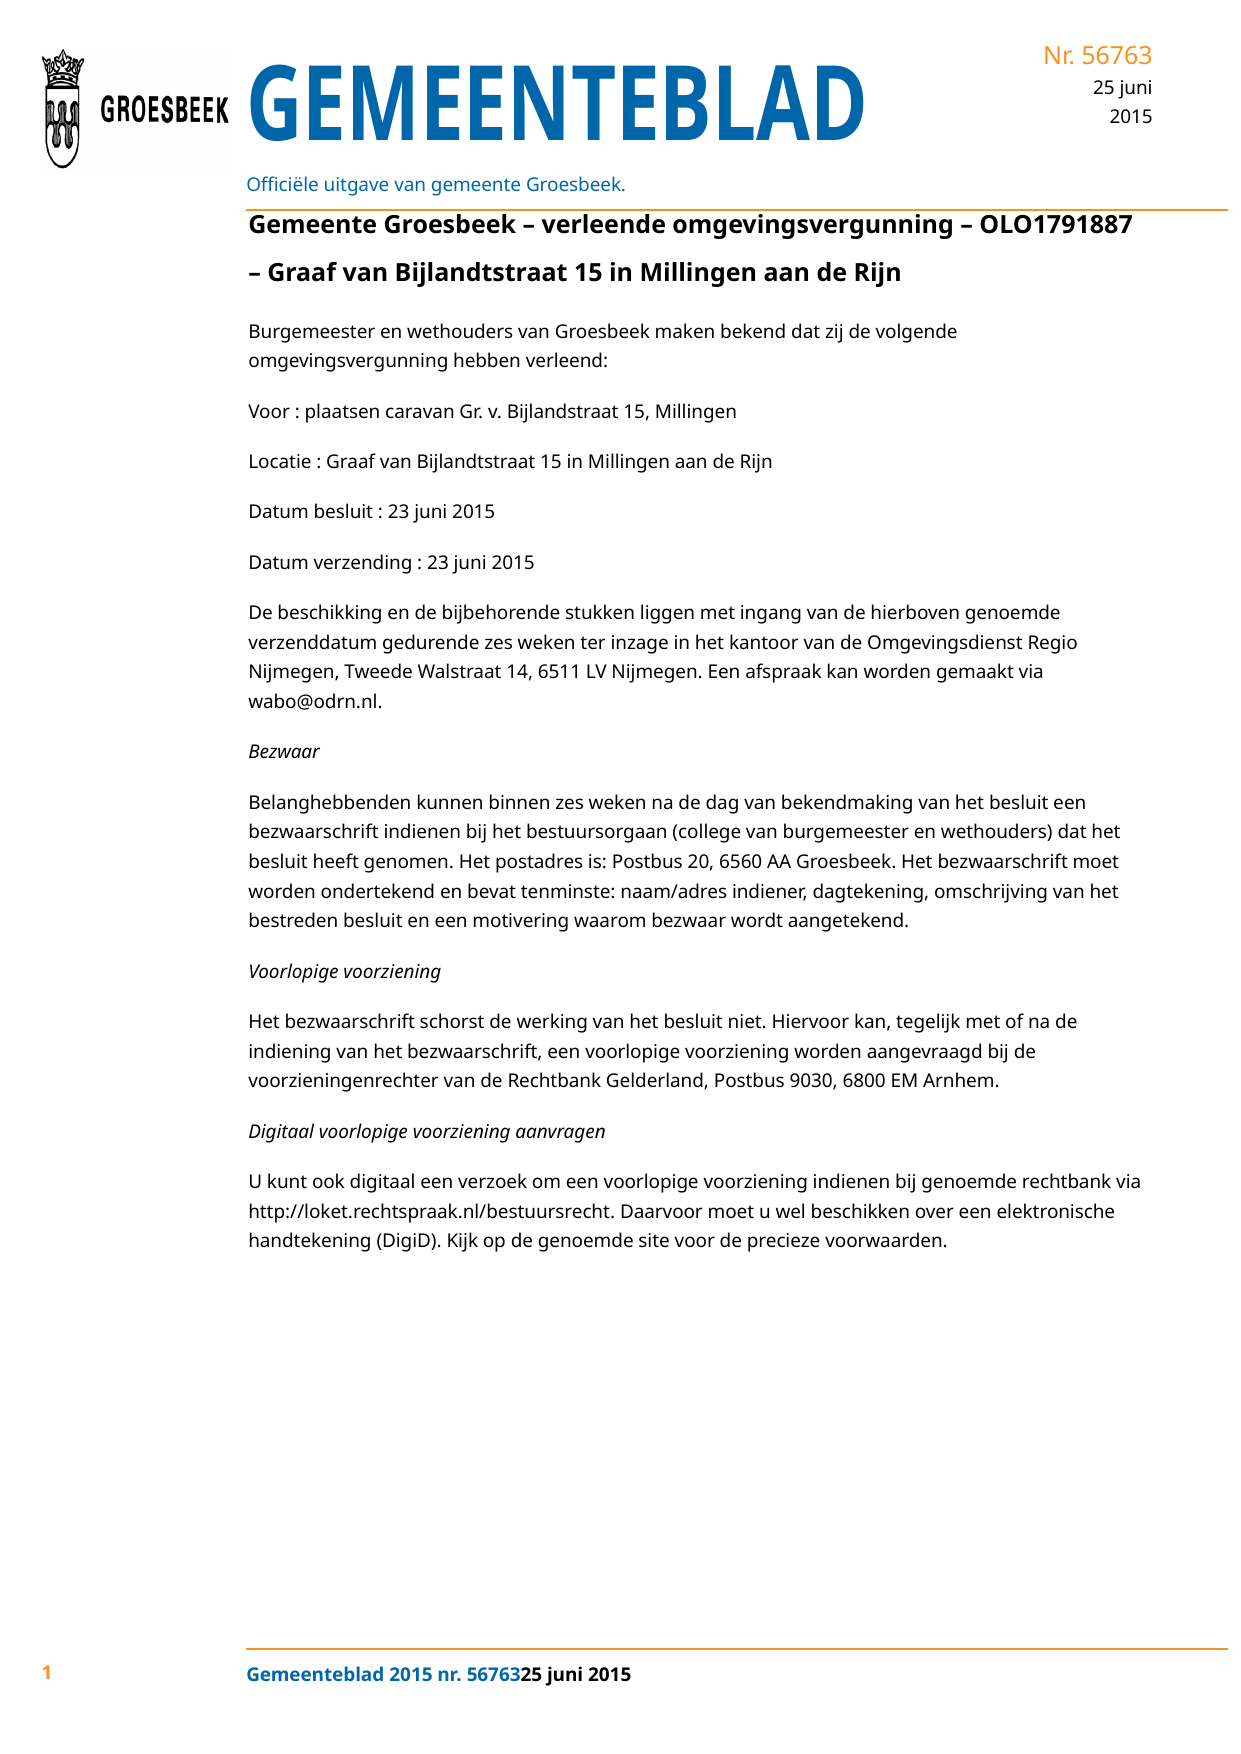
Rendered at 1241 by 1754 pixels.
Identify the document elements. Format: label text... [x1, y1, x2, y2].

text U kunt ook digitaal een verzoek om een voorlopige voorziening indienen bij genoemde rechtbank via http://loket.rechtspraak.nl/bestuursrecht. Daarvoor moet u wel beschikken over een elektronische handtekening (DigiD). Kijk op de genoemde site voor de precieze voorwaarden. [248, 1168, 1152, 1253]
text Digitaal voorlopige voorziening aanvragen [248, 1118, 1152, 1144]
text Locatie : Graaf van Bijlandtstraat 15 in Millingen aan de Rijn [248, 448, 1152, 474]
picture [41, 47, 231, 172]
text Burgemeester en wethouders van Groesbeek maken bekend dat zij de volgende omgevingsvergunning hebben verleend: [248, 318, 1152, 373]
text Voor : plaatsen caravan Gr. v. Bijlandstraat 15, Millingen [248, 398, 1152, 424]
text Gemeente Groesbeek – verleende omgevingsvergunning – OLO1791887 – Graaf van Bijlandtstraat 15 in Millingen aan de Rijn [248, 211, 1152, 288]
text Datum besluit : 23 juni 2015 [248, 499, 1152, 524]
text Bezwaar [248, 739, 1152, 764]
text Het bezwaarschrift schorst de werking van het besluit niet. Hiervoor kan, tegelijk met of na de indiening van het bezwaarschrift, een voorlopige voorziening worden aangevraagd bij de voorzieningenrechter van de Rechtbank Gelderland, Postbus 9030, 6800 EM Arnhem. [248, 1008, 1152, 1093]
text Belanghebbenden kunnen binnen zes weken na de dag van bekendmaking van het besluit een bezwaarschrift indienen bij het bestuursorgaan (college van burgemeester en wethouders) dat het besluit heeft genomen. Het postadres is: Postbus 20, 6560 AA Groesbeek. Het bezwaarschrift moet worden ondertekend en bevat tenminste: naam/adres indiener, dagtekening, omschrijving van het bestreden besluit en een motivering waarom bezwaar wordt aangetekend. [248, 789, 1152, 933]
text Datum verzending : 23 juni 2015 [248, 549, 1152, 575]
text Voorlopige voorziening [248, 958, 1152, 984]
text De beschikking en de bijbehorende stukken liggen met ingang van de hierboven genoemde verzenddatum gedurende zes weken ter inzage in het kantoor van de Omgevingsdienst Regio Nijmegen, Tweede Walstraat 14, 6511 LV Nijmegen. Een afspraak kan worden gemaakt via wabo@odrn.nl. [248, 599, 1152, 714]
